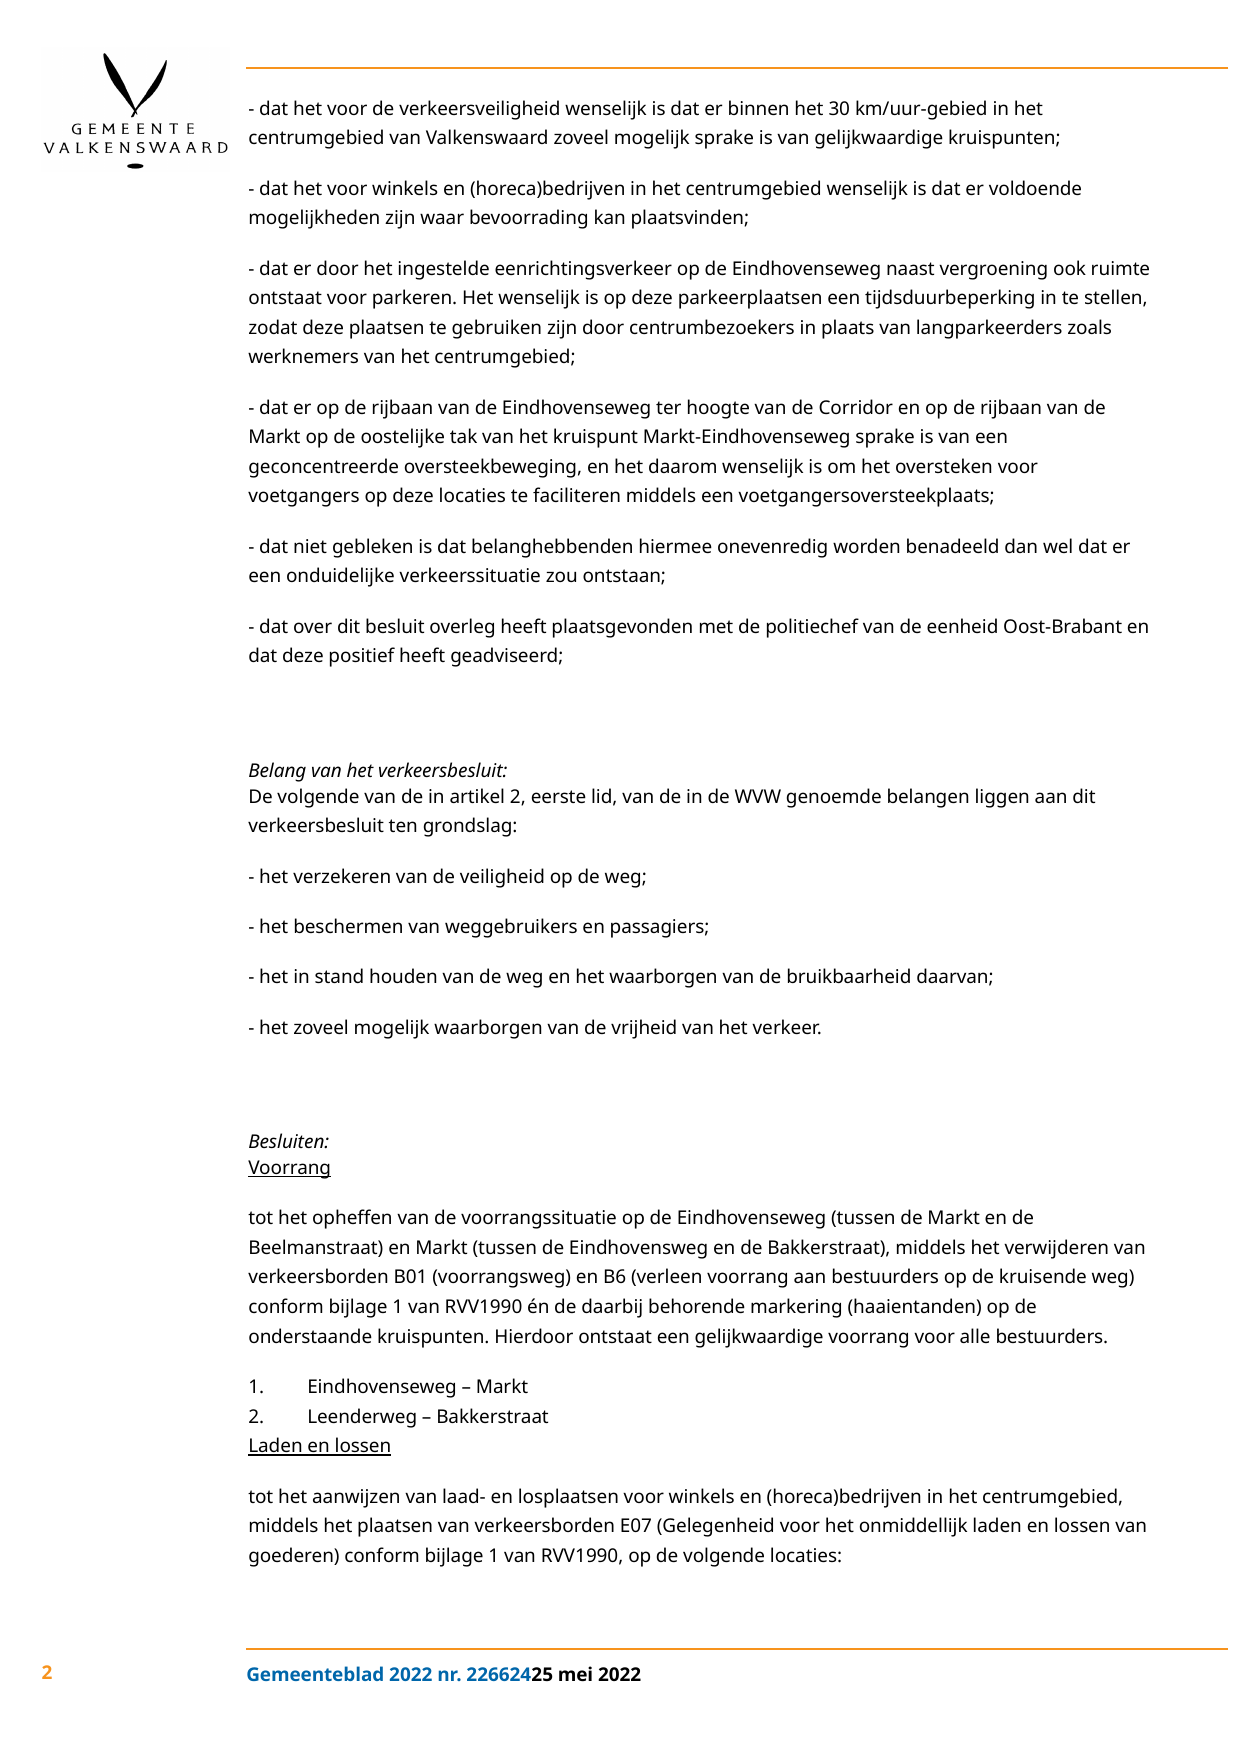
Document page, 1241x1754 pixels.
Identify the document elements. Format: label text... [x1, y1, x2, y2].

text tot het opheffen van de voorrangssituatie op de Eindhovenseweg (tussen de Markt en de Beelmanstraat) en Markt (tussen de Eindhovensweg en de Bakkerstraat), middels het verwijderen van verkeersborden B01 (voorrangsweg) en B6 (verleen voorrang aan bestuurders op de kruisende weg) conform bijlage 1 van RVV1990 én de daarbij behorende markering (haaientanden) op de onderstaande kruispunten. Hierdoor ontstaat een gelijkwaardige voorrang voor alle bestuurders. [248, 1204, 1152, 1349]
text tot het aanwijzen van laad- en losplaatsen voor winkels en (horeca)bedrijven in het centrumgebied, middels het plaatsen van verkeersborden E07 (Gelegenheid voor het onmiddellijk laden en lossen van goederen) conform bijlage 1 van RVV1990, op de volgende locaties: [248, 1483, 1152, 1568]
picture [41, 47, 231, 172]
text Besluiten: [248, 1128, 1152, 1154]
text - dat het voor de verkeersveiligheid wenselijk is dat er binnen het 30 km/uur-gebied in het centrumgebied van Valkenswaard zoveel mogelijk sprake is van gelijkwaardige kruispunten; [248, 95, 1152, 150]
text - dat niet gebleken is dat belanghebbenden hiermee onevenredig worden benadeeld dan wel dat er een onduidelijke verkeerssituatie zou ontstaan; [248, 533, 1152, 588]
text De volgende van de in artikel 2, eerste lid, van de in de WVW genoemde belangen liggen aan dit verkeersbesluit ten grondslag: [248, 783, 1152, 838]
text - het verzekeren van de veiligheid op de weg; [248, 863, 1152, 888]
text - het beschermen van weggebruikers en passagiers; [248, 913, 1152, 939]
list Leenderweg – Bakkerstraat [248, 1403, 1152, 1429]
text - het zoveel mogelijk waarborgen van de vrijheid van het verkeer. [248, 1014, 1152, 1040]
text - het in stand houden van de weg en het waarborgen van de bruikbaarheid daarvan; [248, 964, 1152, 989]
list Eindhovenseweg – Markt [248, 1373, 1152, 1399]
text - dat over dit besluit overleg heeft plaatsgevonden met de politiechef van de eenheid Oost-Brabant en dat deze positief heeft geadviseerd; [248, 613, 1152, 668]
text - dat er op de rijbaan van de Eindhovenseweg ter hoogte van de Corridor en op de rijbaan van de Markt op de oostelijke tak van het kruispunt Markt-Eindhovenseweg sprake is van een geconcentreerde oversteekbeweging, en het daarom wenselijk is om het oversteken voor voetgangers op deze locaties te faciliteren middels een voetgangersoversteekplaats; [248, 394, 1152, 508]
text Voorrang [248, 1154, 1152, 1180]
text Belang van het verkeersbesluit: [248, 757, 1152, 783]
text - dat er door het ingestelde eenrichtingsverkeer op de Eindhovenseweg naast vergroening ook ruimte ontstaat voor parkeren. Het wenselijk is op deze parkeerplaatsen een tijdsduurbeperking in te stellen, zodat deze plaatsen te gebruiken zijn door centrumbezoekers in plaats van langparkeerders zoals werknemers van het centrumgebied; [248, 255, 1152, 369]
text - dat het voor winkels en (horeca)bedrijven in het centrumgebied wenselijk is dat er voldoende mogelijkheden zijn waar bevoorrading kan plaatsvinden; [248, 175, 1152, 230]
text Laden en lossen [248, 1432, 1152, 1458]
